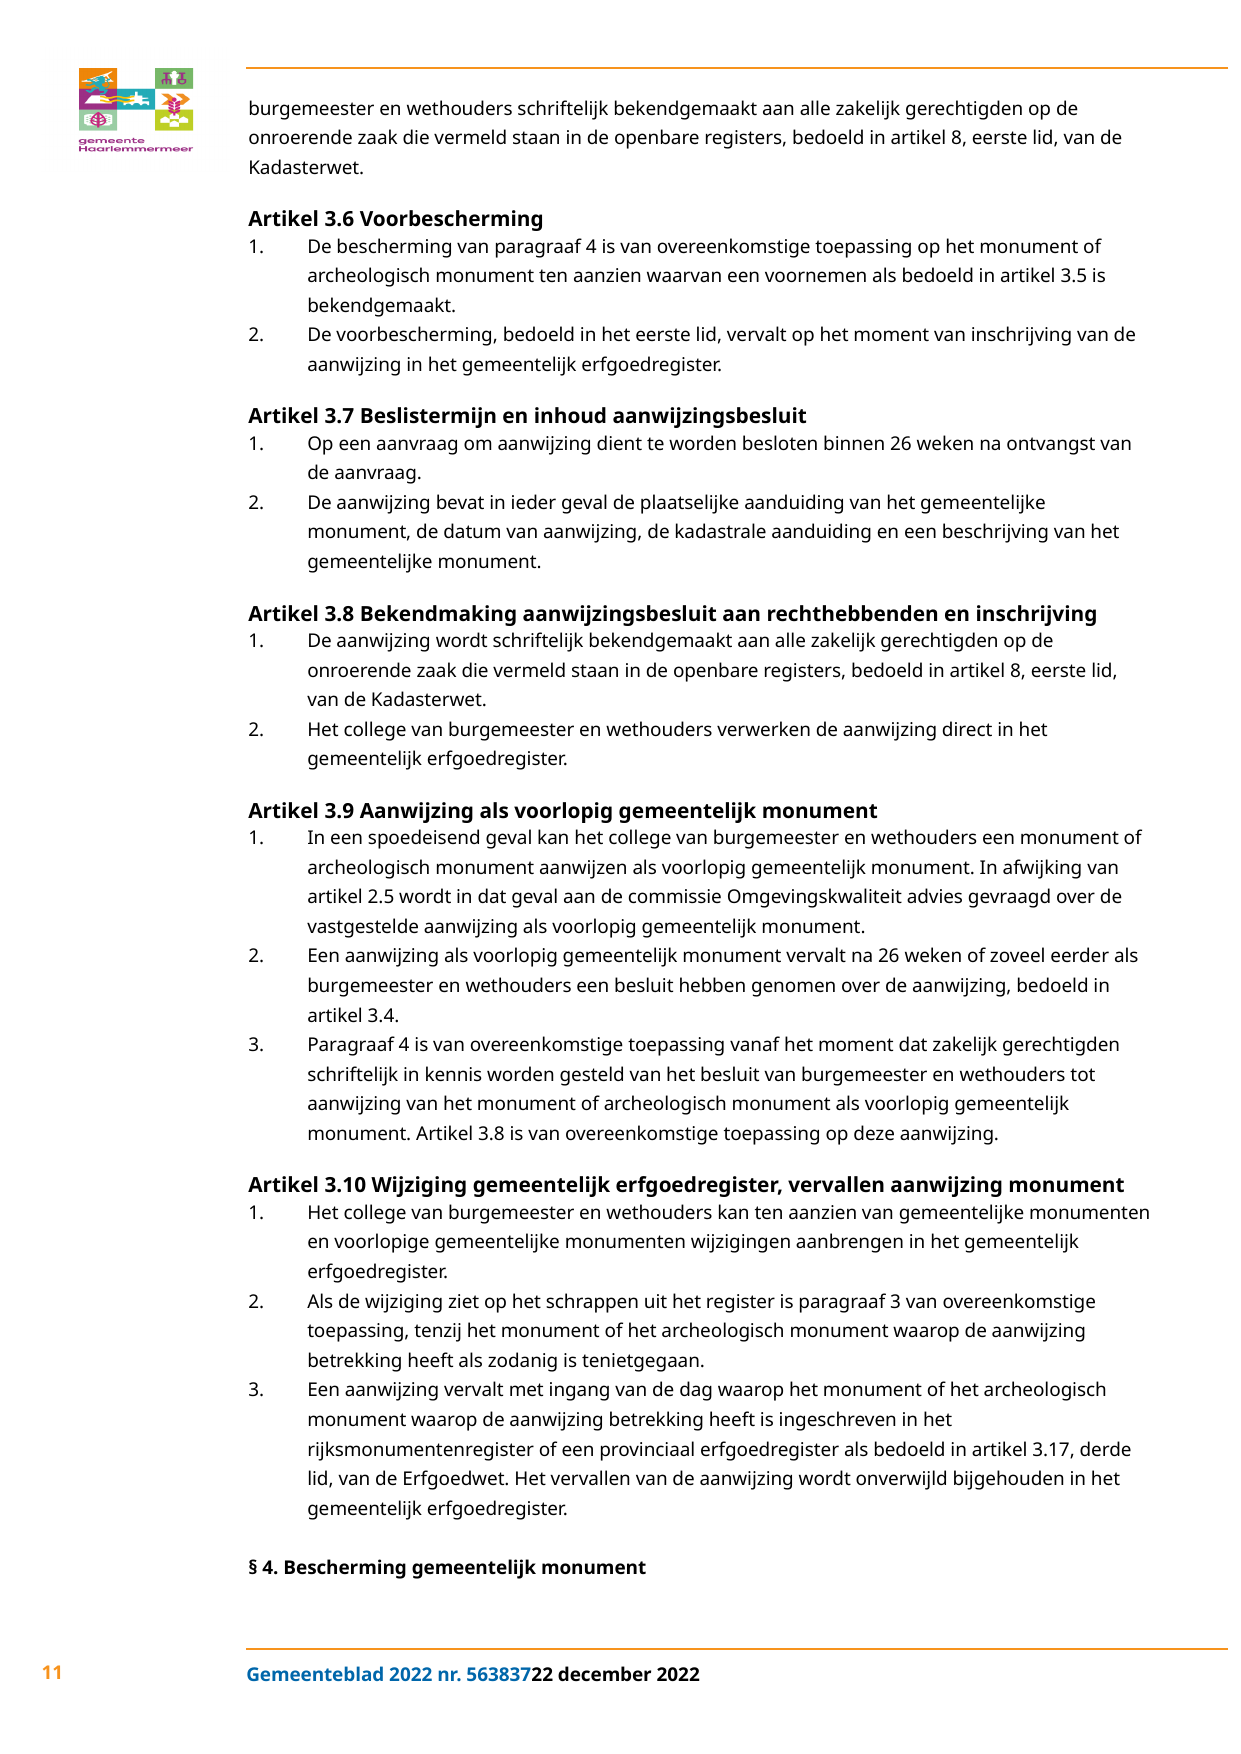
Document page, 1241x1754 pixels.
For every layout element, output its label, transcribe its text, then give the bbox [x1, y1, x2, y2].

list Het college van burgemeester en wethouders kan ten aanzien van gemeentelijke monumenten en voorlopige gemeentelijke monumenten wijzigingen aanbrengen in het gemeentelijk erfgoedregister. [248, 1199, 1152, 1284]
text burgemeester en wethouders schriftelijk bekendgemaakt aan alle zakelijk gerechtigden op de onroerende zaak die vermeld staan in de openbare registers, bedoeld in artikel 8, eerste lid, van de Kadasterwet. [248, 95, 1152, 180]
text § 4. Bescherming gemeentelijk monument [248, 1554, 1152, 1580]
list Paragraaf 4 is van overeenkomstige toepassing vanaf het moment dat zakelijk gerechtigden schriftelijk in kennis worden gesteld van het besluit van burgemeester en wethouders tot aanwijzing van het monument of archeologisch monument als voorlopig gemeentelijk monument. Artikel 3.8 is van overeenkomstige toepassing op deze aanwijzing. [248, 1031, 1152, 1146]
list Een aanwijzing vervalt met ingang van de dag waarop het monument of het archeologisch monument waarop de aanwijzing betrekking heeft is ingeschreven in het rijksmonumentenregister of een provinciaal erfgoedregister als bedoeld in artikel 3.17, derde lid, van de Erfgoedwet. Het vervallen van de aanwijzing wordt onverwijld bijgehouden in het gemeentelijk erfgoedregister. [248, 1377, 1152, 1521]
text Artikel 3.10 Wijziging gemeentelijk erfgoedregister, vervallen aanwijzing monument [248, 1171, 1152, 1199]
list Een aanwijzing als voorlopig gemeentelijk monument vervalt na 26 weken of zoveel eerder als burgemeester en wethouders een besluit hebben genomen over de aanwijzing, bedoeld in artikel 3.4. [248, 943, 1152, 1028]
list Het college van burgemeester en wethouders verwerken de aanwijzing direct in het gemeentelijk erfgoedregister. [248, 716, 1152, 771]
list De aanwijzing bevat in ieder geval de plaatselijke aanduiding van het gemeentelijke monument, de datum van aanwijzing, de kadastrale aanduiding en een beschrijving van het gemeentelijke monument. [248, 489, 1152, 574]
list Op een aanvraag om aanwijzing dient te worden besloten binnen 26 weken na ontvangst van de aanvraag. [248, 430, 1152, 485]
list De aanwijzing wordt schriftelijk bekendgemaakt aan alle zakelijk gerechtigden op de onroerende zaak die vermeld staan in de openbare registers, bedoeld in artikel 8, eerste lid, van de Kadasterwet. [248, 627, 1152, 712]
text Artikel 3.9 Aanwijzing als voorlopig gemeentelijk monument [248, 796, 1152, 824]
list Als de wijziging ziet op het schrappen uit het register is paragraaf 3 van overeenkomstige toepassing, tenzij het monument of het archeologisch monument waarop de aanwijzing betrekking heeft als zodanig is tenietgegaan. [248, 1288, 1152, 1373]
text Artikel 3.6 Voorbescherming [248, 204, 1152, 233]
list De voorbescherming, bedoeld in het eerste lid, vervalt op het moment van inschrijving van de aanwijzing in het gemeentelijk erfgoedregister. [248, 322, 1152, 377]
text Artikel 3.8 Bekendmaking aanwijzingsbesluit aan rechthebbenden en inschrijving [248, 599, 1152, 627]
text Artikel 3.7 Beslistermijn en inhoud aanwijzingsbesluit [248, 402, 1152, 430]
list De bescherming van paragraaf 4 is van overeenkomstige toepassing op het monument of archeologisch monument ten aanzien waarvan een voornemen als bedoeld in artikel 3.5 is bekendgemaakt. [248, 233, 1152, 318]
picture [41, 47, 231, 172]
list In een spoedeisend geval kan het college van burgemeester en wethouders een monument of archeologisch monument aanwijzen als voorlopig gemeentelijk monument. In afwijking van artikel 2.5 wordt in dat geval aan de commissie Omgevingskwaliteit advies gevraagd over de vastgestelde aanwijzing als voorlopig gemeentelijk monument. [248, 824, 1152, 939]
